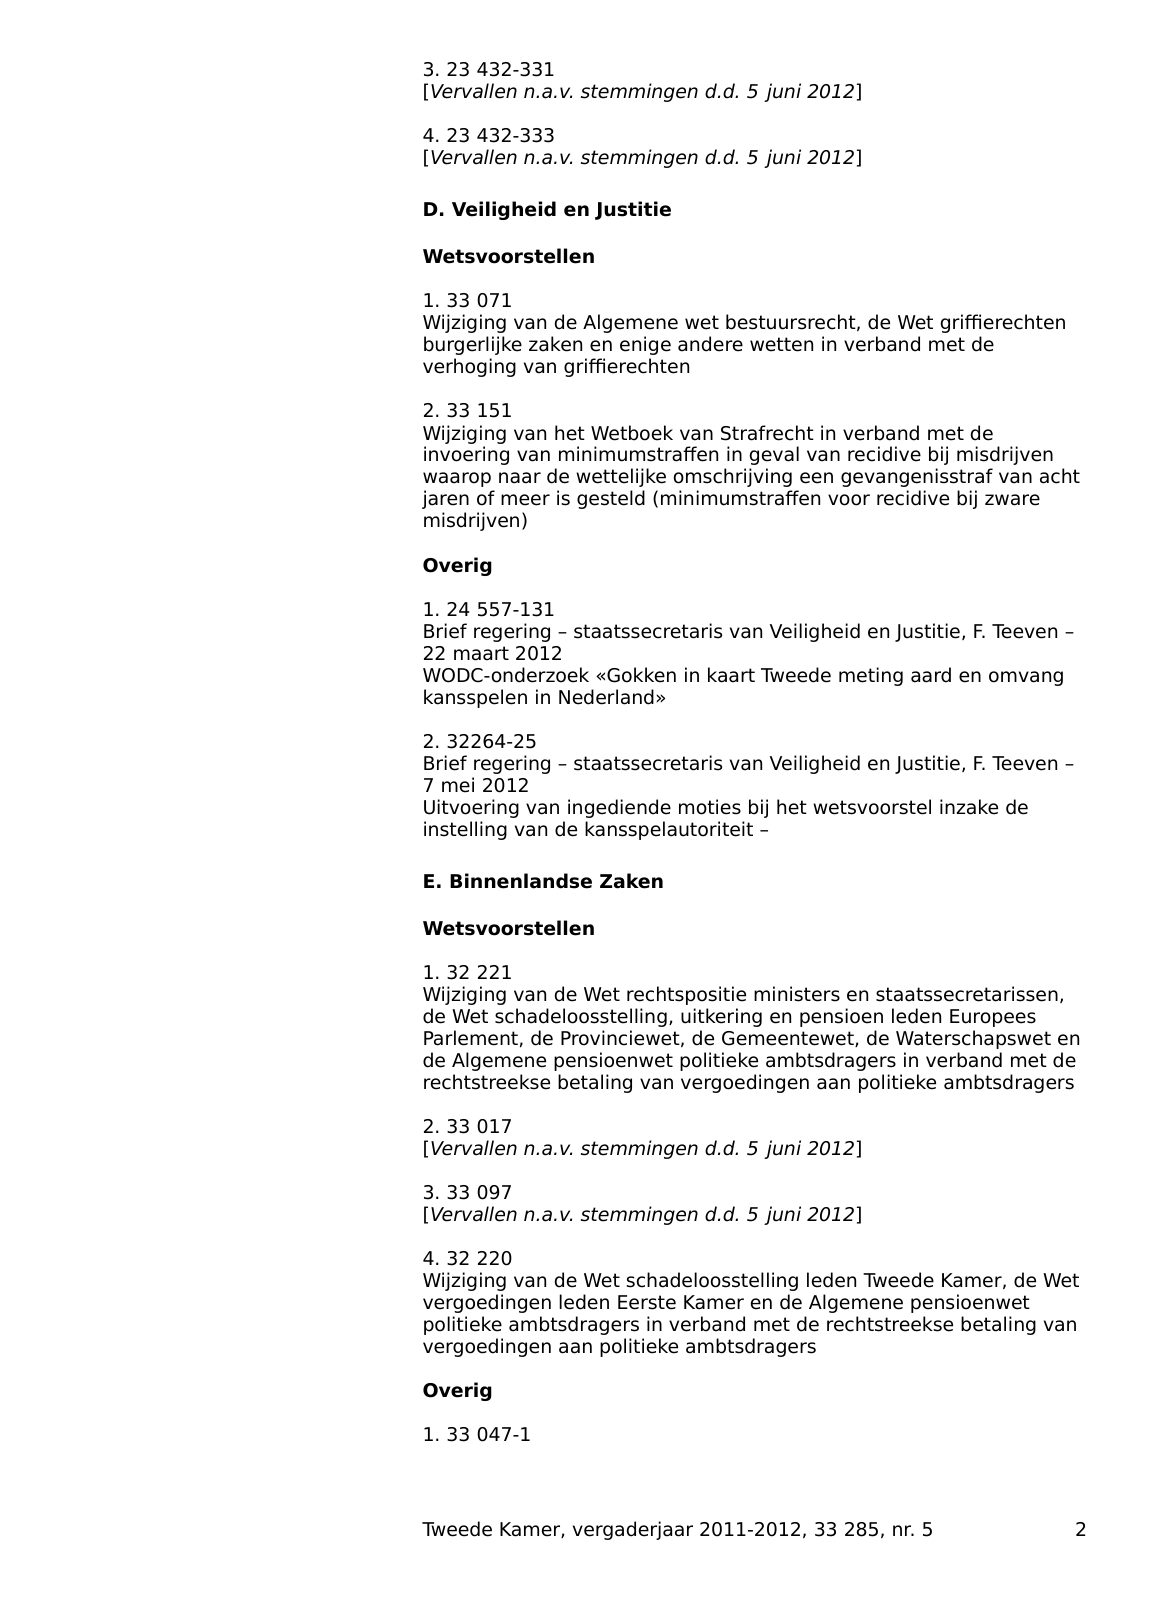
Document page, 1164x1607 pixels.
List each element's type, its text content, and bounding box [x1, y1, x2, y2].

subtitle E. Binnenlandse Zaken [422, 871, 1087, 893]
text [Vervallen n.a.v. stemmingen d.d. 5 juni 2012] [422, 1204, 1087, 1226]
text WODC-onderzoek «Gokken in kaart Tweede meting aard en omvang kansspelen in Nederland» [422, 664, 1087, 708]
text [Vervallen n.a.v. stemmingen d.d. 5 juni 2012] [422, 147, 1087, 169]
text [Vervallen n.a.v. stemmingen d.d. 5 juni 2012] [422, 81, 1087, 103]
text 3. 23 432-331 [422, 59, 1087, 81]
text 2. 33 017 [422, 1116, 1087, 1138]
subtitle Wetsvoorstellen [422, 918, 1087, 939]
subtitle Wetsvoorstellen [422, 246, 1087, 268]
text 1. 32 221 [422, 962, 1087, 984]
text 3. 33 097 [422, 1182, 1087, 1204]
subtitle Overig [422, 554, 1087, 576]
text [Vervallen n.a.v. stemmingen d.d. 5 juni 2012] [422, 1138, 1087, 1160]
text Wijziging van de Wet schadeloosstelling leden Tweede Kamer, de Wet vergoedingen leden Eerste Kamer en de Algemene pensioenwet politieke ambtsdragers in verband met de rechtstreekse betaling van vergoedingen aan politieke ambtsdragers [422, 1270, 1087, 1358]
text 1. 33 047-1 [422, 1424, 1087, 1446]
text Wijziging van het Wetboek van Strafrecht in verband met de invoering van minimumstraffen in geval van recidive bij misdrijven waarop naar de wettelijke omschrijving een gevangenisstraf van acht jaren of meer is gesteld (minimumstraffen voor recidive bij zware misdrijven) [422, 422, 1087, 532]
text Wijziging van de Wet rechtspositie ministers en staatssecretarissen, de Wet schadeloosstelling, uitkering en pensioen leden Europees Parlement, de Provinciewet, de Gemeentewet, de Waterschapswet en de Algemene pensioenwet politieke ambtsdragers in verband met de rechtstreekse betaling van vergoedingen aan politieke ambtsdragers [422, 984, 1087, 1094]
text 4. 32 220 [422, 1248, 1087, 1270]
text 1. 33 071 [422, 290, 1087, 312]
text 2. 32264-25 [422, 731, 1087, 753]
text 1. 24 557-131 [422, 599, 1087, 621]
subtitle D. Veiligheid en Justitie [422, 199, 1087, 221]
subtitle Overig [422, 1380, 1087, 1402]
text 4. 23 432-333 [422, 125, 1087, 147]
text Wijziging van de Algemene wet bestuursrecht, de Wet griffierechten burgerlijke zaken en enige andere wetten in verband met de verhoging van griffierechten [422, 312, 1087, 378]
text Brief regering – staatssecretaris van Veiligheid en Justitie, F. Teeven – 7 mei 2012 [422, 753, 1087, 797]
text 2. 33 151 [422, 400, 1087, 422]
text Brief regering – staatssecretaris van Veiligheid en Justitie, F. Teeven – 22 maart 2012 [422, 621, 1087, 664]
text Uitvoering van ingediende moties bij het wetsvoorstel inzake de instelling van de kansspelautoriteit – [422, 797, 1087, 841]
